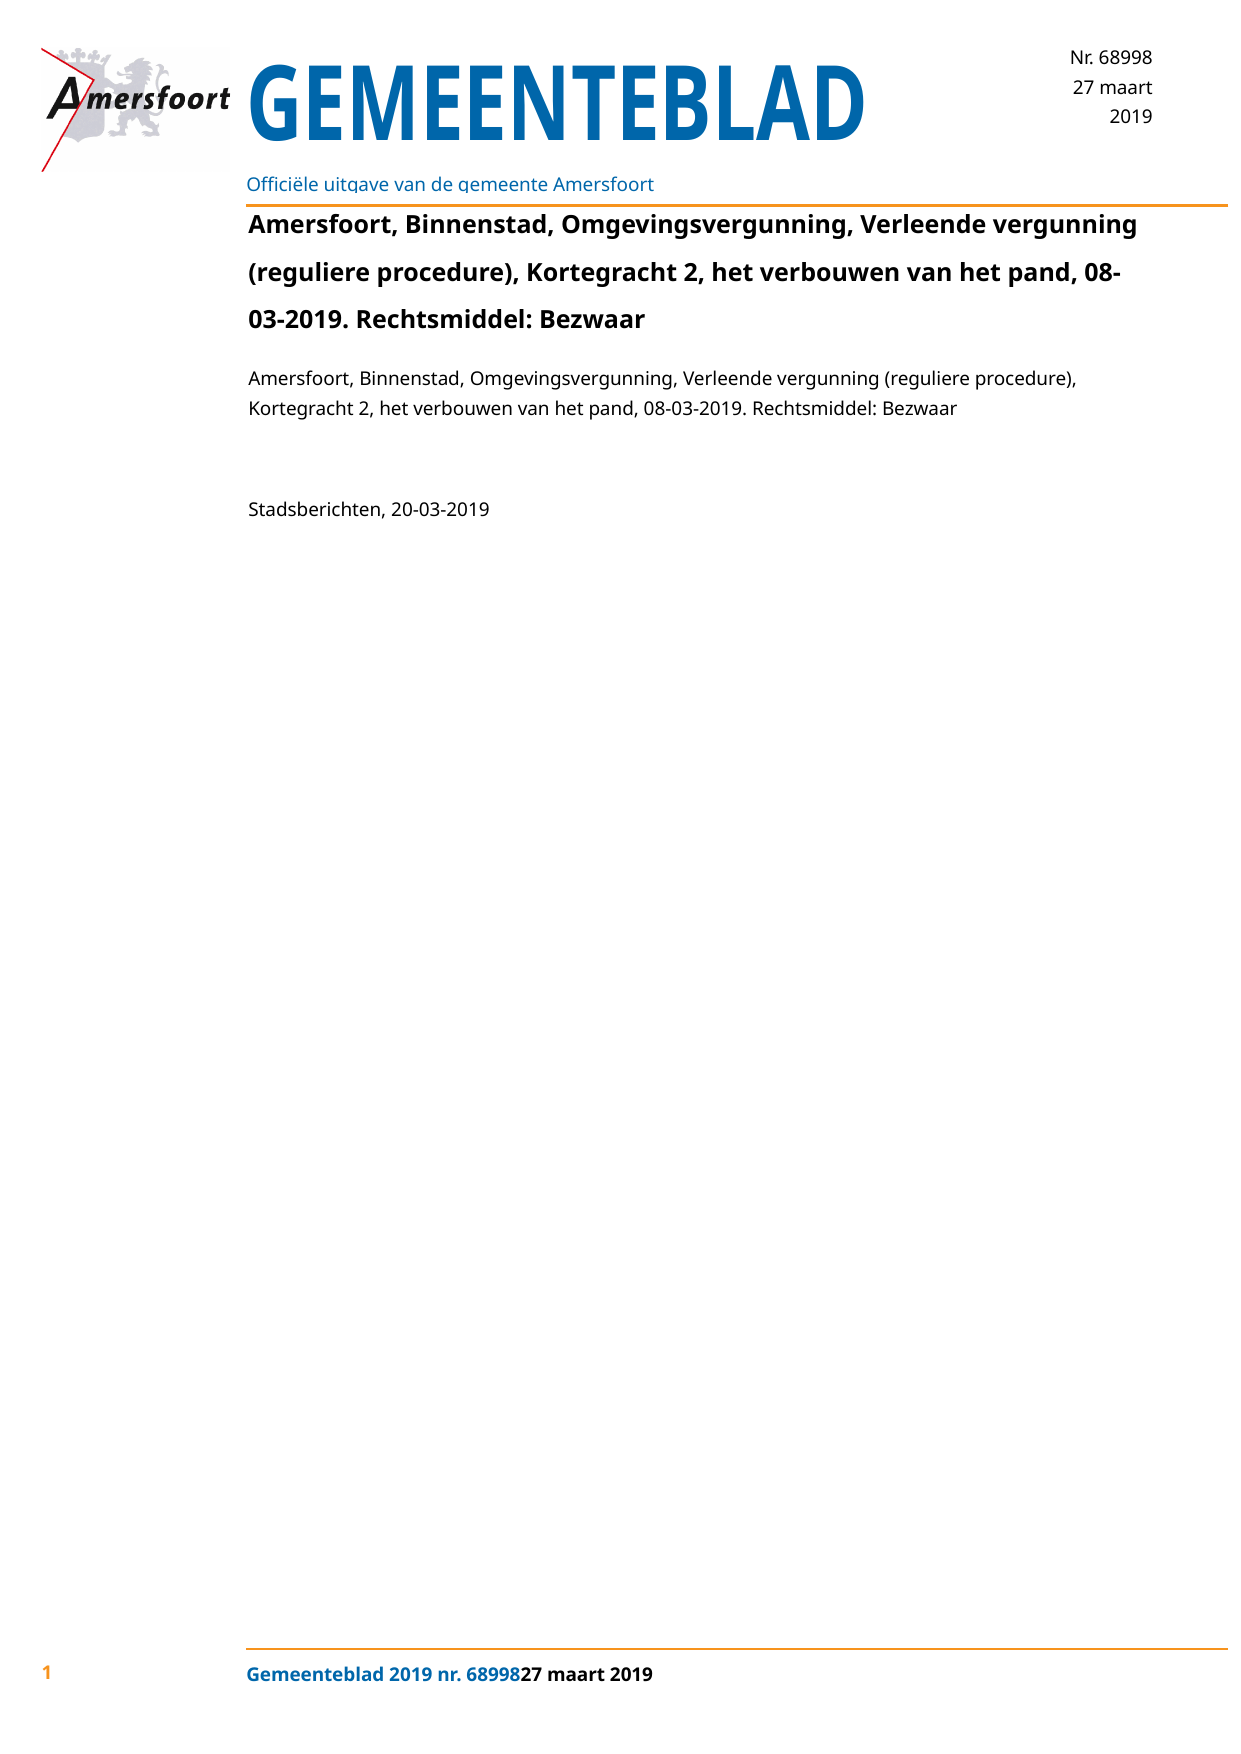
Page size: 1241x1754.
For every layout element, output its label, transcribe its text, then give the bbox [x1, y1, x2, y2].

picture [41, 47, 231, 172]
text Amersfoort, Binnenstad, Omgevingsvergunning, Verleende vergunning (reguliere procedure), Kortegracht 2, het verbouwen van het pand, 08-03-2019. Rechtsmiddel: Bezwaar [248, 366, 1152, 421]
text Amersfoort, Binnenstad, Omgevingsvergunning, Verleende vergunning (reguliere procedure), Kortegracht 2, het verbouwen van het pand, 08-03-2019. Rechtsmiddel: Bezwaar [248, 207, 1152, 336]
text Stadsberichten, 20-03-2019 [248, 496, 1152, 522]
